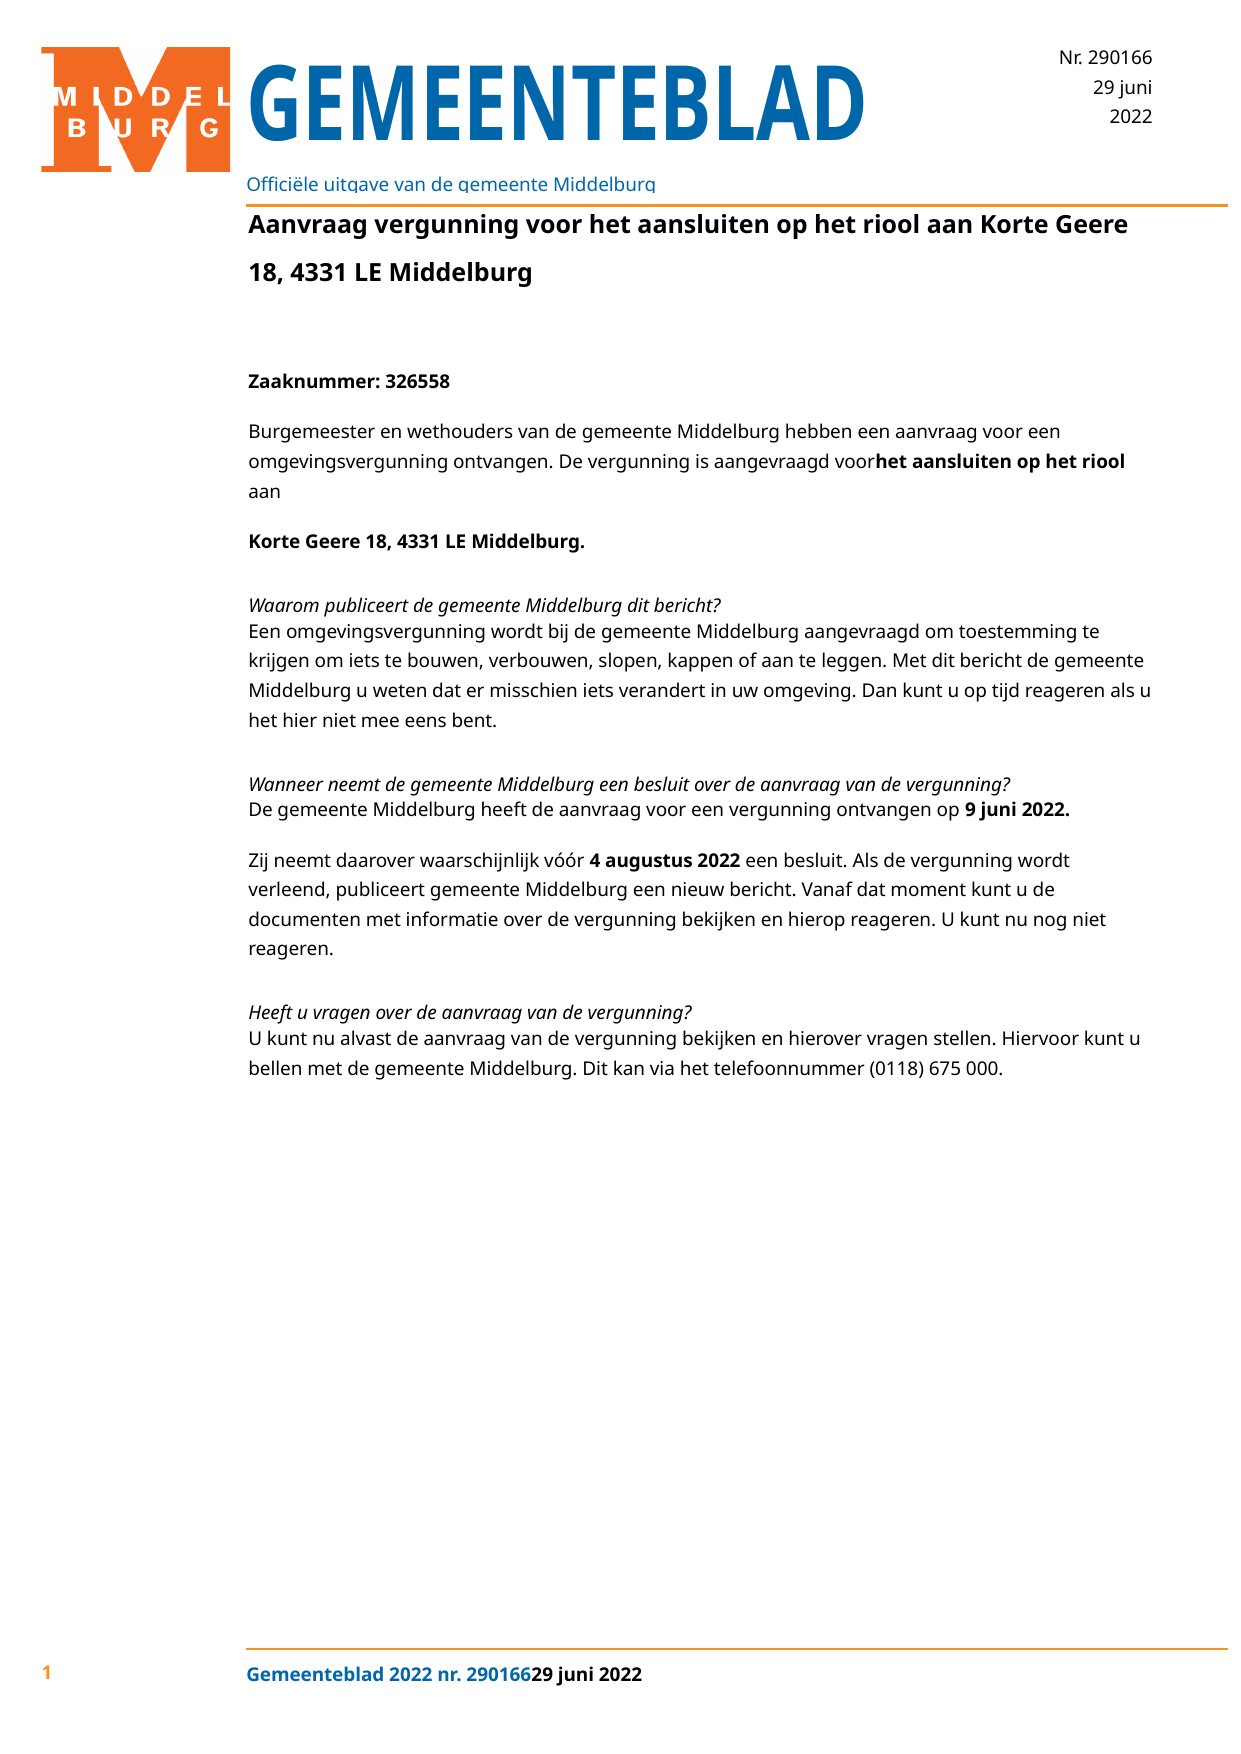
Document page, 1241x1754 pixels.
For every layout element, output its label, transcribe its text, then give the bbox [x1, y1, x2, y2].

text Heeft u vragen over de aanvraag van de vergunning? [248, 999, 1152, 1025]
text Aanvraag vergunning voor het aansluiten op het riool aan Korte Geere 18, 4331 LE Middelburg [248, 207, 1152, 288]
text Burgemeester en wethouders van de gemeente Middelburg hebben een aanvraag voor een omgevingsvergunning ontvangen. De vergunning is aangevraagd voorhet aansluiten op het riool aan [248, 419, 1152, 504]
picture [41, 47, 231, 172]
text Zaaknummer: 326558 [248, 368, 1152, 394]
text U kunt nu alvast de aanvraag van de vergunning bekijken en hierover vragen stellen. Hiervoor kunt u bellen met de gemeente Middelburg. Dit kan via het telefoonnummer (0118) 675 000. [248, 1025, 1152, 1081]
text Een omgevingsvergunning wordt bij de gemeente Middelburg aangevraagd om toestemming te krijgen om iets te bouwen, verbouwen, slopen, kappen of aan te leggen. Met dit bericht de gemeente Middelburg u weten dat er misschien iets verandert in uw omgeving. Dan kunt u op tijd reageren als u het hier niet mee eens bent. [248, 618, 1152, 732]
text Zij neemt daarover waarschijnlijk vóór 4 augustus 2022 een besluit. Als de vergunning wordt verleend, publiceert gemeente Middelburg een nieuw bericht. Vanaf dat moment kunt u de documenten met informatie over de vergunning bekijken en hierop reageren. U kunt nu nog niet reageren. [248, 847, 1152, 961]
text Korte Geere 18, 4331 LE Middelburg. [248, 528, 1152, 554]
text De gemeente Middelburg heeft de aanvraag voor een vergunning ontvangen op 9 juni 2022. [248, 796, 1152, 822]
text Wanneer neemt de gemeente Middelburg een besluit over de aanvraag van de vergunning? [248, 771, 1152, 796]
text Waarom publiceert de gemeente Middelburg dit bericht? [248, 592, 1152, 618]
